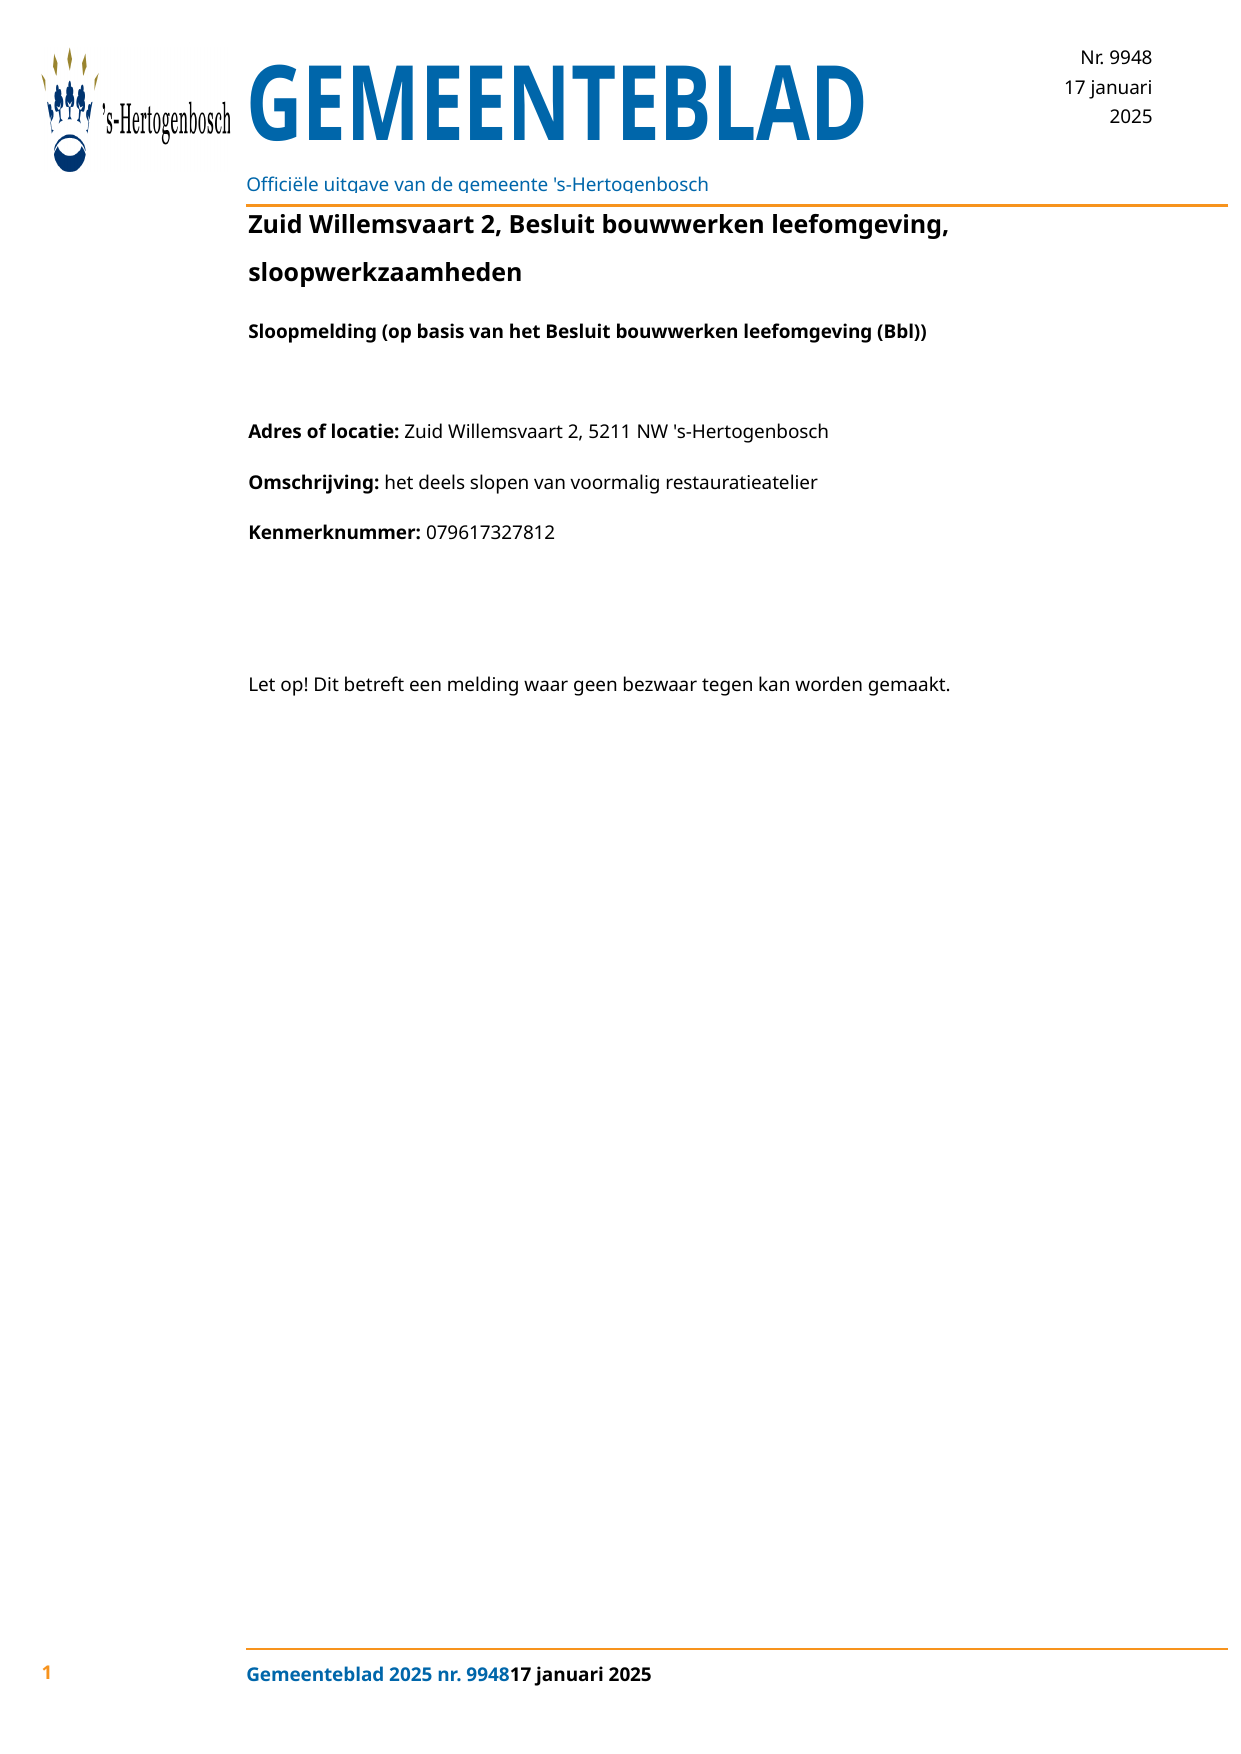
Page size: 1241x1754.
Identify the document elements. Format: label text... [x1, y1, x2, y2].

text Let op! Dit betreft een melding waar geen bezwaar tegen kan worden gemaakt. [248, 671, 1152, 697]
text Sloopmelding (op basis van het Besluit bouwwerken leefomgeving (Bbl)) [248, 318, 1152, 344]
text Omschrijving: het deels slopen van voormalig restauratieatelier [248, 469, 1152, 495]
picture [41, 47, 231, 172]
text Kenmerknummer: 079617327812 [248, 519, 1152, 545]
text Zuid Willemsvaart 2, Besluit bouwwerken leefomgeving, sloopwerkzaamheden [248, 207, 1152, 288]
text Adres of locatie: Zuid Willemsvaart 2, 5211 NW 's-Hertogenbosch [248, 419, 1152, 444]
